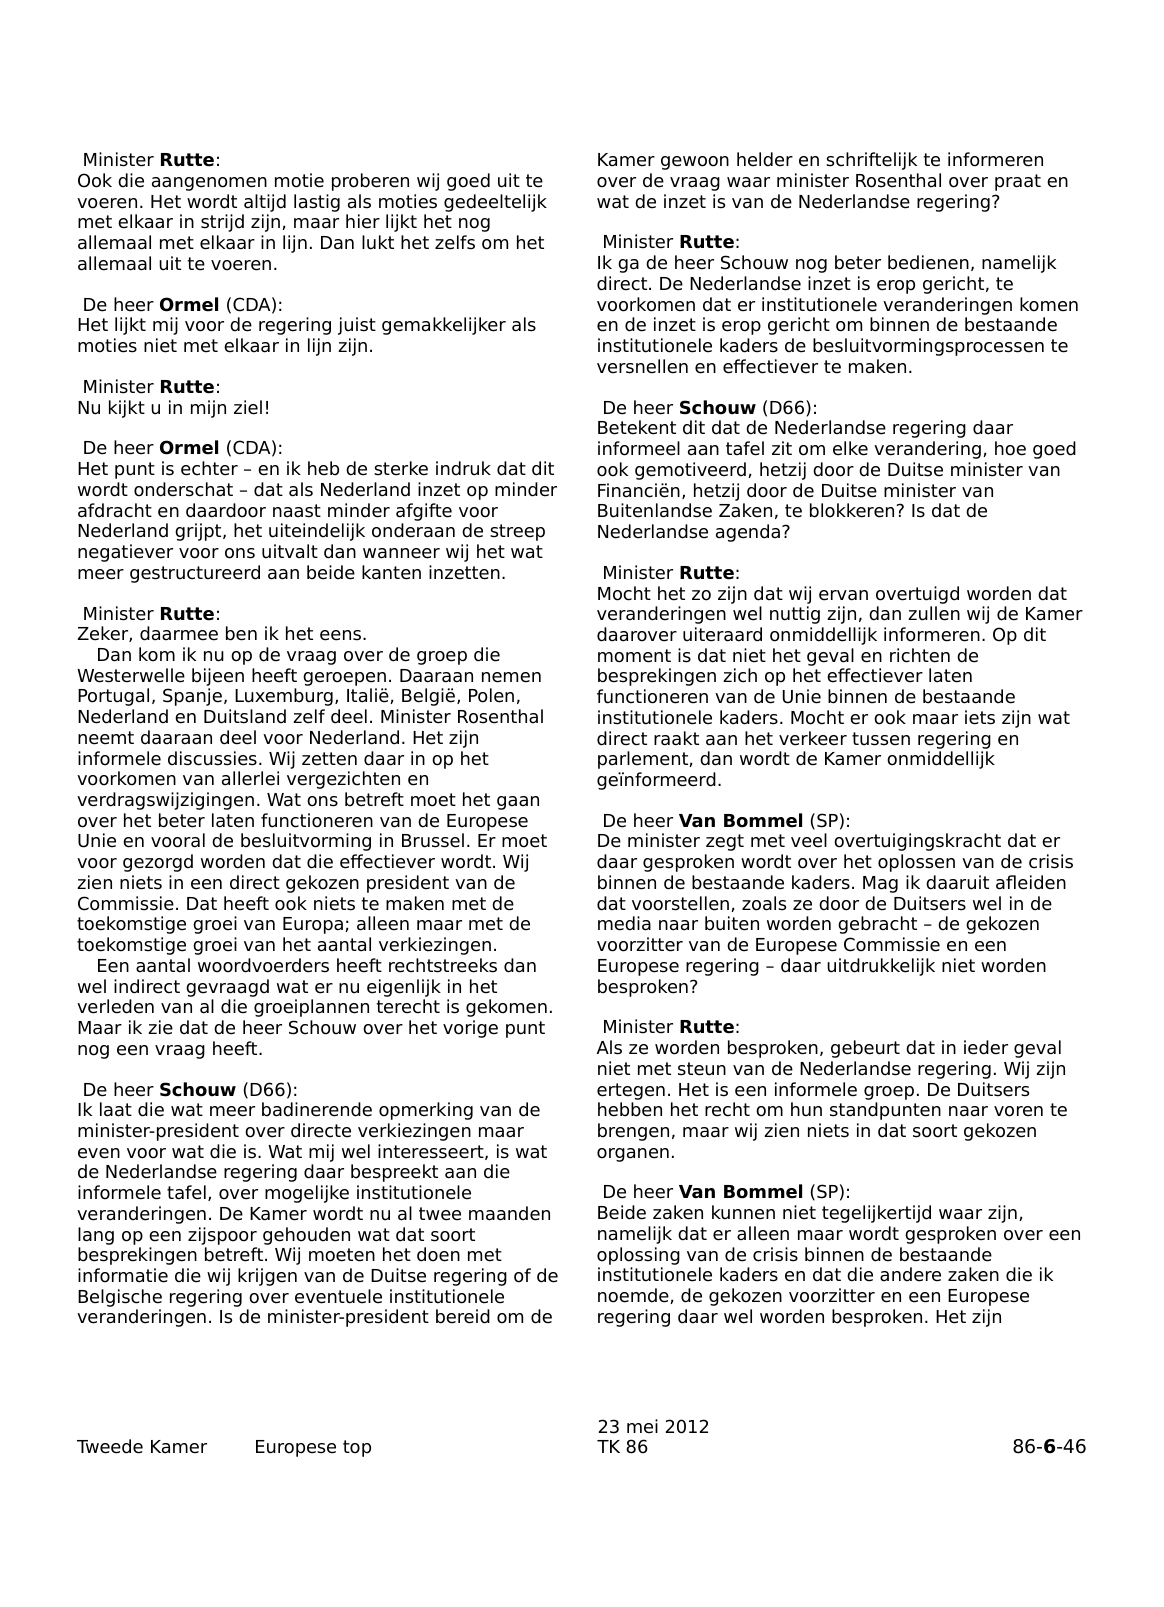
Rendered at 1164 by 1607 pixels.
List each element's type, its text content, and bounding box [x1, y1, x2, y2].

text De heer Schouw (D66): [77, 1079, 567, 1100]
text Ik laat die wat meer badinerende opmerking van de minister-president over directe verkiezingen maar even voor wat die is. Wat mij wel interesseert, is wat de Nederlandse regering daar bespreekt aan die informele tafel, over mogelijke institutionele veranderingen. De Kamer wordt nu al twee maanden lang op een zijspoor gehouden wat dat soort besprekingen betreft. Wij moeten het doen met informatie die wij krijgen van de Duitse regering of de Belgische regering over eventuele institutionele veranderingen. Is de minister-president bereid om de [77, 1100, 567, 1328]
text Minister Rutte: [77, 377, 567, 397]
text Minister Rutte: [596, 563, 1087, 583]
text De minister zegt met veel overtuigingskracht dat er daar gesproken wordt over het oplossen van de crisis binnen de bestaande kaders. Mag ik daaruit afleiden dat voorstellen, zoals ze door de Duitsers wel in de media naar buiten worden gebracht – de gekozen voorzitter van de Europese Commissie en een Europese regering – daar uitdrukkelijk niet worden besproken? [596, 831, 1087, 997]
text De heer Schouw (D66): [596, 397, 1087, 418]
text Minister Rutte: [596, 1017, 1087, 1038]
text Het lijkt mij voor de regering juist gemakkelijker als moties niet met elkaar in lijn zijn. [77, 315, 567, 357]
text Nu kijkt u in mijn ziel! [77, 397, 567, 418]
text Mocht het zo zijn dat wij ervan overtuigd worden dat veranderingen wel nuttig zijn, dan zullen wij de Kamer daarover uiteraard onmiddellijk informeren. Op dit moment is dat niet het geval en richten de besprekingen zich op het effectiever laten functioneren van de Unie binnen de bestaande institutionele kaders. Mocht er ook maar iets zijn wat direct raakt aan het verkeer tussen regering en parlement, dan wordt de Kamer onmiddellijk geïnformeerd. [596, 583, 1087, 791]
text Het punt is echter – en ik heb de sterke indruk dat dit wordt onderschat – dat als Nederland inzet op minder afdracht en daardoor naast minder afgifte voor Nederland grijpt, het uiteindelijk onderaan de streep negatiever voor ons uitvalt dan wanneer wij het wat meer gestructureerd aan beide kanten inzetten. [77, 459, 567, 583]
text Minister Rutte: [596, 232, 1087, 253]
text Kamer gewoon helder en schriftelijk te informeren over de vraag waar minister Rosenthal over praat en wat de inzet is van de Nederlandse regering? [596, 150, 1087, 212]
text Als ze worden besproken, gebeurt dat in ieder geval niet met steun van de Nederlandse regering. Wij zijn ertegen. Het is een informele groep. De Duitsers hebben het recht om hun standpunten naar voren te brengen, maar wij zien niets in dat soort gekozen organen. [596, 1038, 1087, 1162]
text Ik ga de heer Schouw nog beter bedienen, namelijk direct. De Nederlandse inzet is erop gericht, te voorkomen dat er institutionele veranderingen komen en de inzet is erop gericht om binnen de bestaande institutionele kaders de besluitvormingsprocessen te versnellen en effectiever te maken. [596, 253, 1087, 377]
text De heer Van Bommel (SP): [596, 1182, 1087, 1203]
text Een aantal woordvoerders heeft rechtstreeks dan wel indirect gevraagd wat er nu eigenlijk in het verleden van al die groeiplannen terecht is gekomen. Maar ik zie dat de heer Schouw over het vorige punt nog een vraag heeft. [77, 956, 567, 1059]
text De heer Ormel (CDA): [77, 438, 567, 459]
text De heer Ormel (CDA): [77, 294, 567, 315]
text Minister Rutte: [77, 603, 567, 624]
text Ook die aangenomen motie proberen wij goed uit te voeren. Het wordt altijd lastig als moties gedeeltelijk met elkaar in strijd zijn, maar hier lijkt het nog allemaal met elkaar in lijn. Dan lukt het zelfs om het allemaal uit te voeren. [77, 171, 567, 274]
text Zeker, daarmee ben ik het eens. [77, 624, 567, 645]
text De heer Van Bommel (SP): [596, 811, 1087, 831]
text Betekent dit dat de Nederlandse regering daar informeel aan tafel zit om elke verandering, hoe goed ook gemotiveerd, hetzij door de Duitse minister van Financiën, hetzij door de Duitse minister van Buitenlandse Zaken, te blokkeren? Is dat de Nederlandse agenda? [596, 418, 1087, 543]
text Dan kom ik nu op de vraag over de groep die Westerwelle bijeen heeft geroepen. Daaraan nemen Portugal, Spanje, Luxemburg, Italië, België, Polen, Nederland en Duitsland zelf deel. Minister Rosenthal neemt daaraan deel voor Nederland. Het zijn informele discussies. Wij zetten daar in op het voorkomen van allerlei vergezichten en verdragswijzigingen. Wat ons betreft moet het gaan over het beter laten functioneren van de Europese Unie en vooral de besluitvorming in Brussel. Er moet voor gezorgd worden dat die effectiever wordt. Wij zien niets in een direct gekozen president van de Commissie. Dat heeft ook niets te maken met de toekomstige groei van Europa; alleen maar met de toekomstige groei van het aantal verkiezingen. [77, 645, 567, 956]
text Beide zaken kunnen niet tegelijkertijd waar zijn, namelijk dat er alleen maar wordt gesproken over een oplossing van de crisis binnen de bestaande institutionele kaders en dat die andere zaken die ik noemde, de gekozen voorzitter en een Europese regering daar wel worden besproken. Het zijn [596, 1203, 1087, 1327]
text Minister Rutte: [77, 150, 567, 171]
